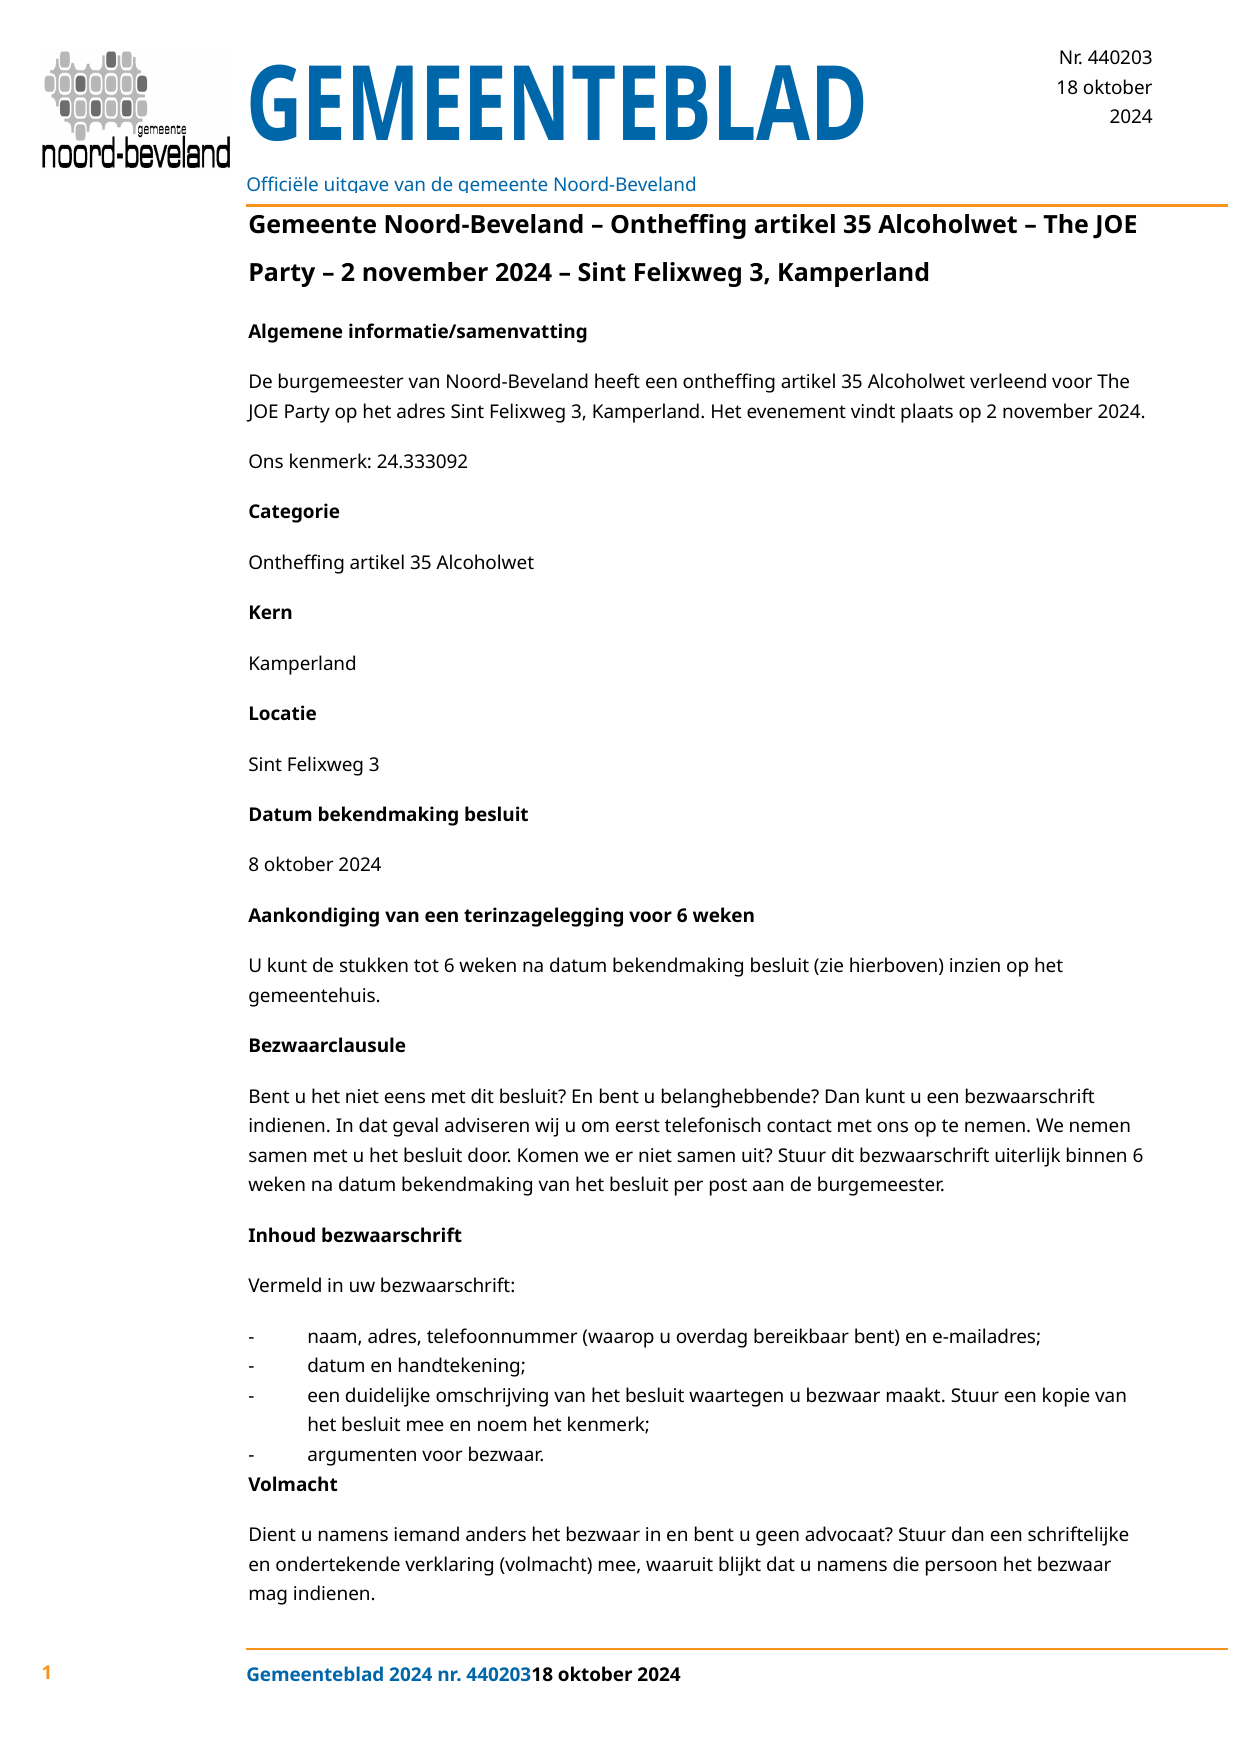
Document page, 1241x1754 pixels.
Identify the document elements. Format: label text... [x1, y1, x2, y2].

text Bent u het niet eens met dit besluit? En bent u belanghebbende? Dan kunt u een bezwaarschrift indienen. In dat geval adviseren wij u om eerst telefonisch contact met ons op te nemen. We nemen samen met u het besluit door. Komen we er niet samen uit? Stuur dit bezwaarschrift uiterlijk binnen 6 weken na datum bekendmaking van het besluit per post aan de burgemeester. [248, 1083, 1152, 1197]
text De burgemeester van Noord-Beveland heeft een ontheffing artikel 35 Alcoholwet verleend voor The JOE Party op het adres Sint Felixweg 3, Kamperland. Het evenement vindt plaats op 2 november 2024. [248, 368, 1152, 424]
list een duidelijke omschrijving van het besluit waartegen u bezwaar maakt. Stuur een kopie van het besluit mee en noem het kenmerk; [248, 1382, 1152, 1437]
text Categorie [248, 499, 1152, 524]
text Ontheffing artikel 35 Alcoholwet [248, 549, 1152, 575]
text Vermeld in uw bezwaarschrift: [248, 1272, 1152, 1298]
text Dient u namens iemand anders het bezwaar in en bent u geen advocaat? Stuur dan een schriftelijke en ondertekende verklaring (volmacht) mee, waaruit blijkt dat u namens die persoon het bezwaar mag indienen. [248, 1521, 1152, 1606]
text Algemene informatie/samenvatting [248, 318, 1152, 344]
text Ons kenmerk: 24.333092 [248, 448, 1152, 474]
text Sint Felixweg 3 [248, 751, 1152, 777]
text Datum bekendmaking besluit [248, 801, 1152, 827]
text Inhoud bezwaarschrift [248, 1222, 1152, 1248]
text 8 oktober 2024 [248, 852, 1152, 877]
text Gemeente Noord-Beveland – Ontheffing artikel 35 Alcoholwet – The JOE Party – 2 november 2024 – Sint Felixweg 3, Kamperland [248, 207, 1152, 288]
list naam, adres, telefoonnummer (waarop u overdag bereikbaar bent) en e-mailadres; [248, 1323, 1152, 1349]
text Locatie [248, 700, 1152, 726]
text Aankondiging van een terinzagelegging voor 6 weken [248, 902, 1152, 928]
text U kunt de stukken tot 6 weken na datum bekendmaking besluit (zie hierboven) inzien op het gemeentehuis. [248, 952, 1152, 1008]
text Kamperland [248, 650, 1152, 676]
text Volmacht [248, 1471, 1152, 1497]
list argumenten voor bezwaar. [248, 1441, 1152, 1467]
picture [41, 47, 231, 172]
text Kern [248, 599, 1152, 625]
list datum en handtekening; [248, 1352, 1152, 1378]
text Bezwaarclausule [248, 1032, 1152, 1058]
